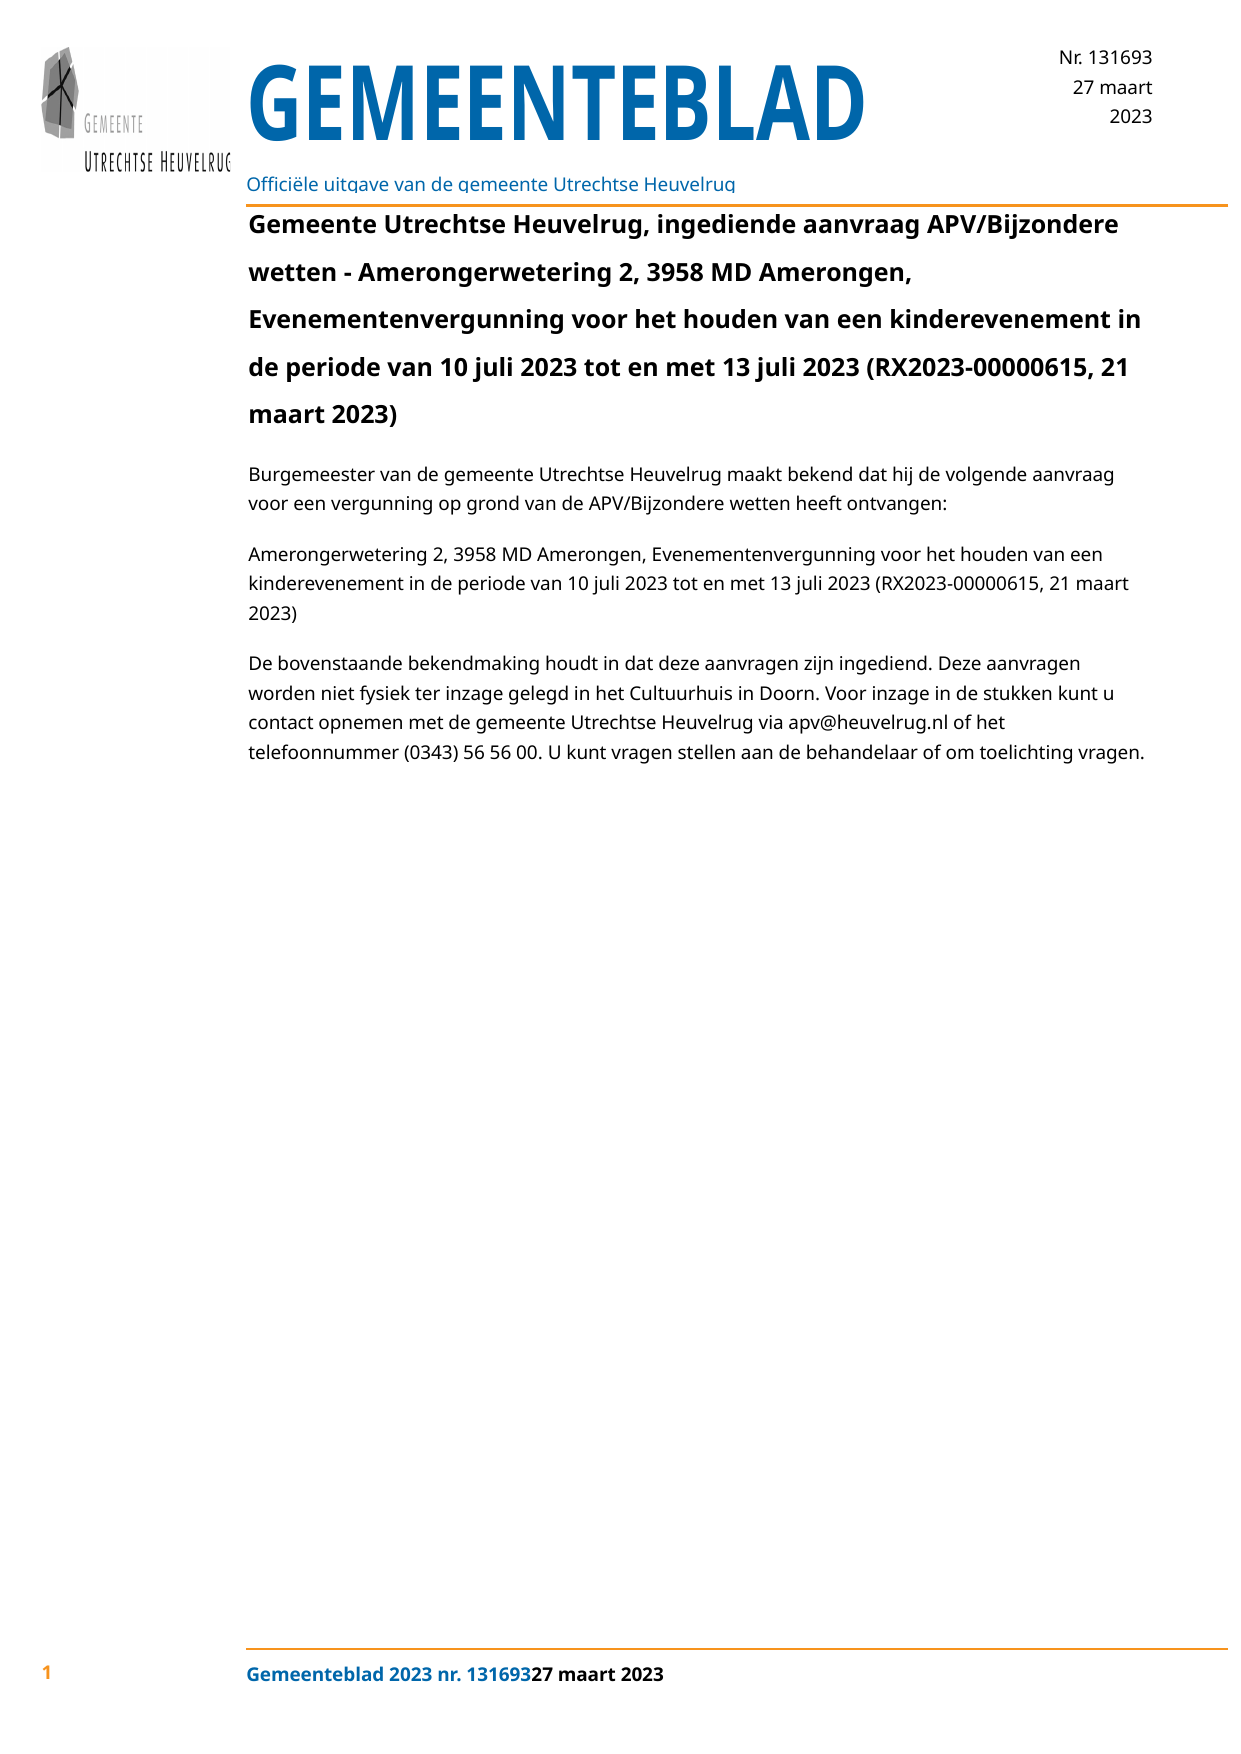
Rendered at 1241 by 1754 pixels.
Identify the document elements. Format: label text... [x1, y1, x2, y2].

text Gemeente Utrechtse Heuvelrug, ingediende aanvraag APV/Bijzondere wetten - Amerongerwetering 2, 3958 MD Amerongen, Evenementenvergunning voor het houden van een kinderevenement in de periode van 10 juli 2023 tot en met 13 juli 2023 (RX2023-00000615, 21 maart 2023) [248, 207, 1152, 431]
text De bovenstaande bekendmaking houdt in dat deze aanvragen zijn ingediend. Deze aanvragen worden niet fysiek ter inzage gelegd in het Cultuurhuis in Doorn. Voor inzage in de stukken kunt u contact opnemen met de gemeente Utrechtse Heuvelrug via apv@heuvelrug.nl of het telefoonnummer (0343) 56 56 00. U kunt vragen stellen aan de behandelaar of om toelichting vragen. [248, 650, 1152, 765]
picture [41, 47, 231, 172]
text Amerongerwetering 2, 3958 MD Amerongen, Evenementenvergunning voor het houden van een kinderevenement in de periode van 10 juli 2023 tot en met 13 juli 2023 (RX2023-00000615, 21 maart 2023) [248, 541, 1152, 626]
text Burgemeester van de gemeente Utrechtse Heuvelrug maakt bekend dat hij de volgende aanvraag voor een vergunning op grond van de APV/Bijzondere wetten heeft ontvangen: [248, 461, 1152, 516]
